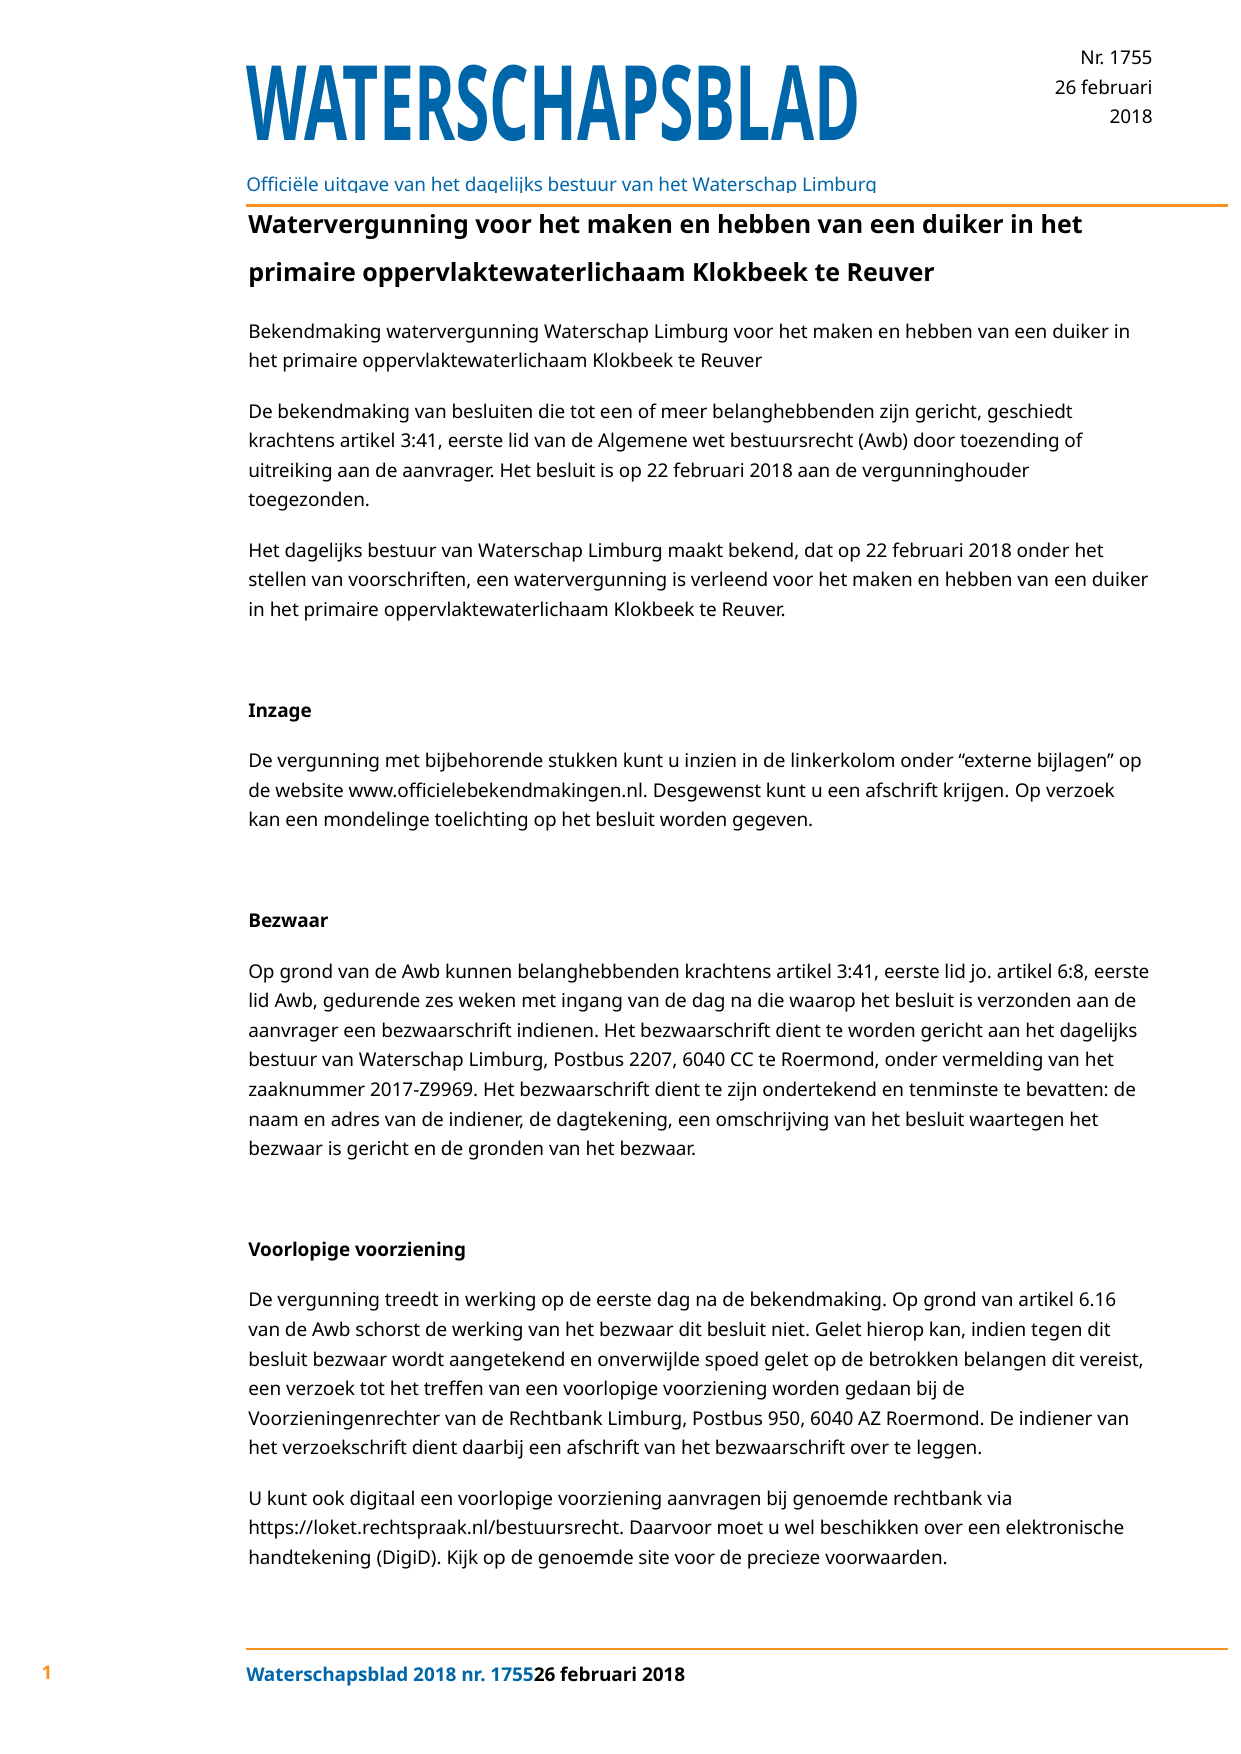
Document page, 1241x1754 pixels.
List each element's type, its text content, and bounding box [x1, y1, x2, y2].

text Watervergunning voor het maken en hebben van een duiker in het primaire oppervlaktewaterlichaam Klokbeek te Reuver [248, 207, 1152, 288]
text De vergunning treedt in werking op de eerste dag na de bekendmaking. Op grond van artikel 6.16 van de Awb schorst de werking van het bezwaar dit besluit niet. Gelet hierop kan, indien tegen dit besluit bezwaar wordt aangetekend en onverwijlde spoed gelet op de betrokken belangen dit vereist, een verzoek tot het treffen van een voorlopige voorziening worden gedaan bij de Voorzieningenrechter van de Rechtbank Limburg, Postbus 950, 6040 AZ Roermond. De indiener van het verzoekschrift dient daarbij een afschrift van het bezwaarschrift over te leggen. [248, 1287, 1152, 1460]
text De vergunning met bijbehorende stukken kunt u inzien in de linkerkolom onder “externe bijlagen” op de website www.officielebekendmakingen.nl. Desgewenst kunt u een afschrift krijgen. Op verzoek kan een mondelinge toelichting op het besluit worden gegeven. [248, 747, 1152, 832]
text Bezwaar [248, 907, 1152, 933]
text Bekendmaking watervergunning Waterschap Limburg voor het maken en hebben van een duiker in het primaire oppervlaktewaterlichaam Klokbeek te Reuver [248, 318, 1152, 373]
text Voorlopige voorziening [248, 1236, 1152, 1262]
text Het dagelijks bestuur van Waterschap Limburg maakt bekend, dat op 22 februari 2018 onder het stellen van voorschriften, een watervergunning is verleend voor het maken en hebben van een duiker in het primaire oppervlaktewaterlichaam Klokbeek te Reuver. [248, 537, 1152, 622]
text U kunt ook digitaal een voorlopige voorziening aanvragen bij genoemde rechtbank via https://loket.rechtspraak.nl/bestuursrecht. Daarvoor moet u wel beschikken over een elektronische handtekening (DigiD). Kijk op de genoemde site voor de precieze voorwaarden. [248, 1485, 1152, 1570]
text Op grond van de Awb kunnen belanghebbenden krachtens artikel 3:41, eerste lid jo. artikel 6:8, eerste lid Awb, gedurende zes weken met ingang van de dag na die waarop het besluit is verzonden aan de aanvrager een bezwaarschrift indienen. Het bezwaarschrift dient te worden gericht aan het dagelijks bestuur van Waterschap Limburg, Postbus 2207, 6040 CC te Roermond, onder vermelding van het zaaknummer 2017-Z9969. Het bezwaarschrift dient te zijn ondertekend en tenminste te bevatten: de naam en adres van de indiener, de dagtekening, een omschrijving van het besluit waartegen het bezwaar is gericht en de gronden van het bezwaar. [248, 958, 1152, 1161]
text Inzage [248, 697, 1152, 723]
text De bekendmaking van besluiten die tot een of meer belanghebbenden zijn gericht, geschiedt krachtens artikel 3:41, eerste lid van de Algemene wet bestuursrecht (Awb) door toezending of uitreiking aan de aanvrager. Het besluit is op 22 februari 2018 aan de vergunninghouder toegezonden. [248, 398, 1152, 512]
picture [41, 47, 231, 172]
